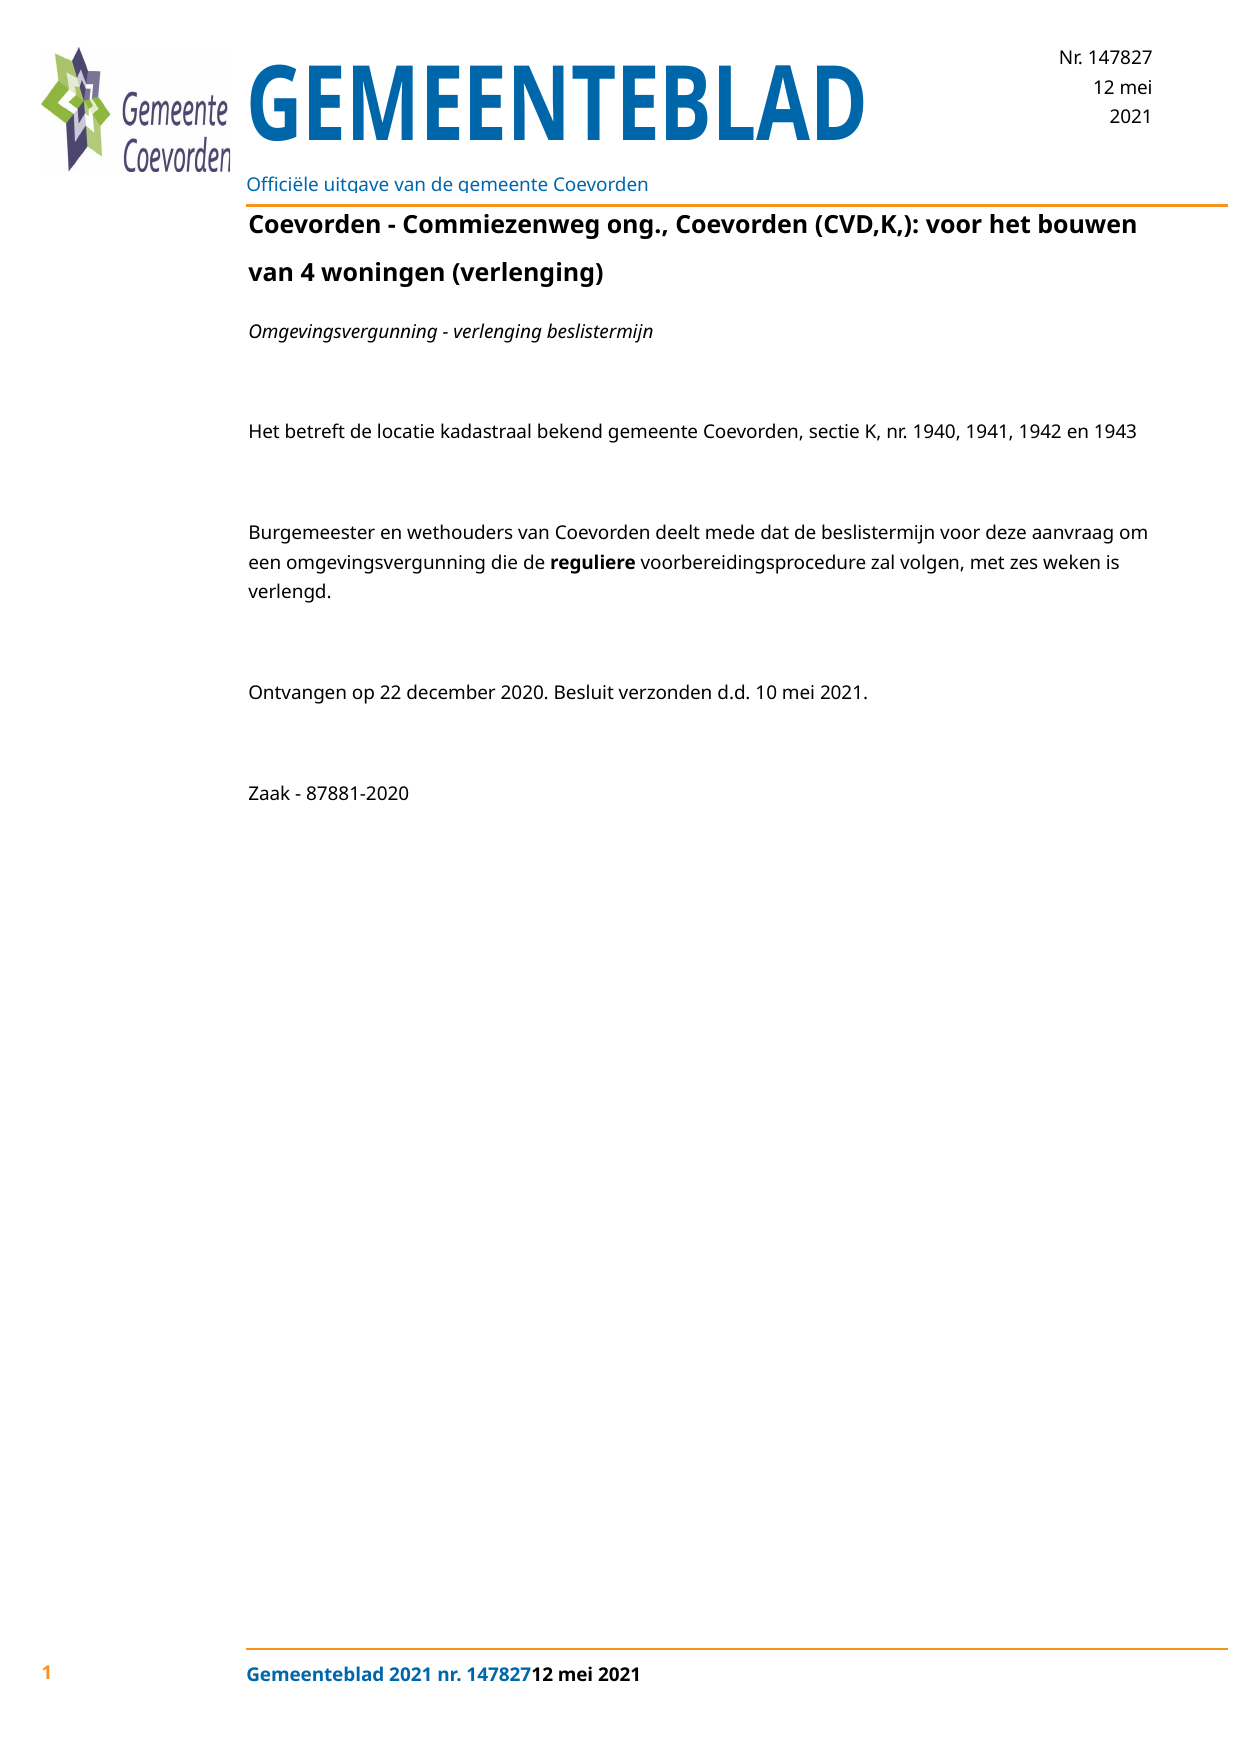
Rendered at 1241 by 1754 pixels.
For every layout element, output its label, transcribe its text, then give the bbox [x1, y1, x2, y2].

text Zaak - 87881-2020 [248, 780, 1152, 806]
text Omgevingsvergunning - verlenging beslistermijn [248, 318, 1152, 344]
text Burgemeester en wethouders van Coevorden deelt mede dat de beslistermijn voor deze aanvraag om een omgevingsvergunning die de reguliere voorbereidingsprocedure zal volgen, met zes weken is verlengd. [248, 519, 1152, 604]
text Ontvangen op 22 december 2020. Besluit verzonden d.d. 10 mei 2021. [248, 679, 1152, 705]
picture [41, 47, 231, 172]
text Het betreft de locatie kadastraal bekend gemeente Coevorden, sectie K, nr. 1940, 1941, 1942 en 1943 [248, 419, 1152, 444]
text Coevorden - Commiezenweg ong., Coevorden (CVD,K,): voor het bouwen van 4 woningen (verlenging) [248, 207, 1152, 288]
